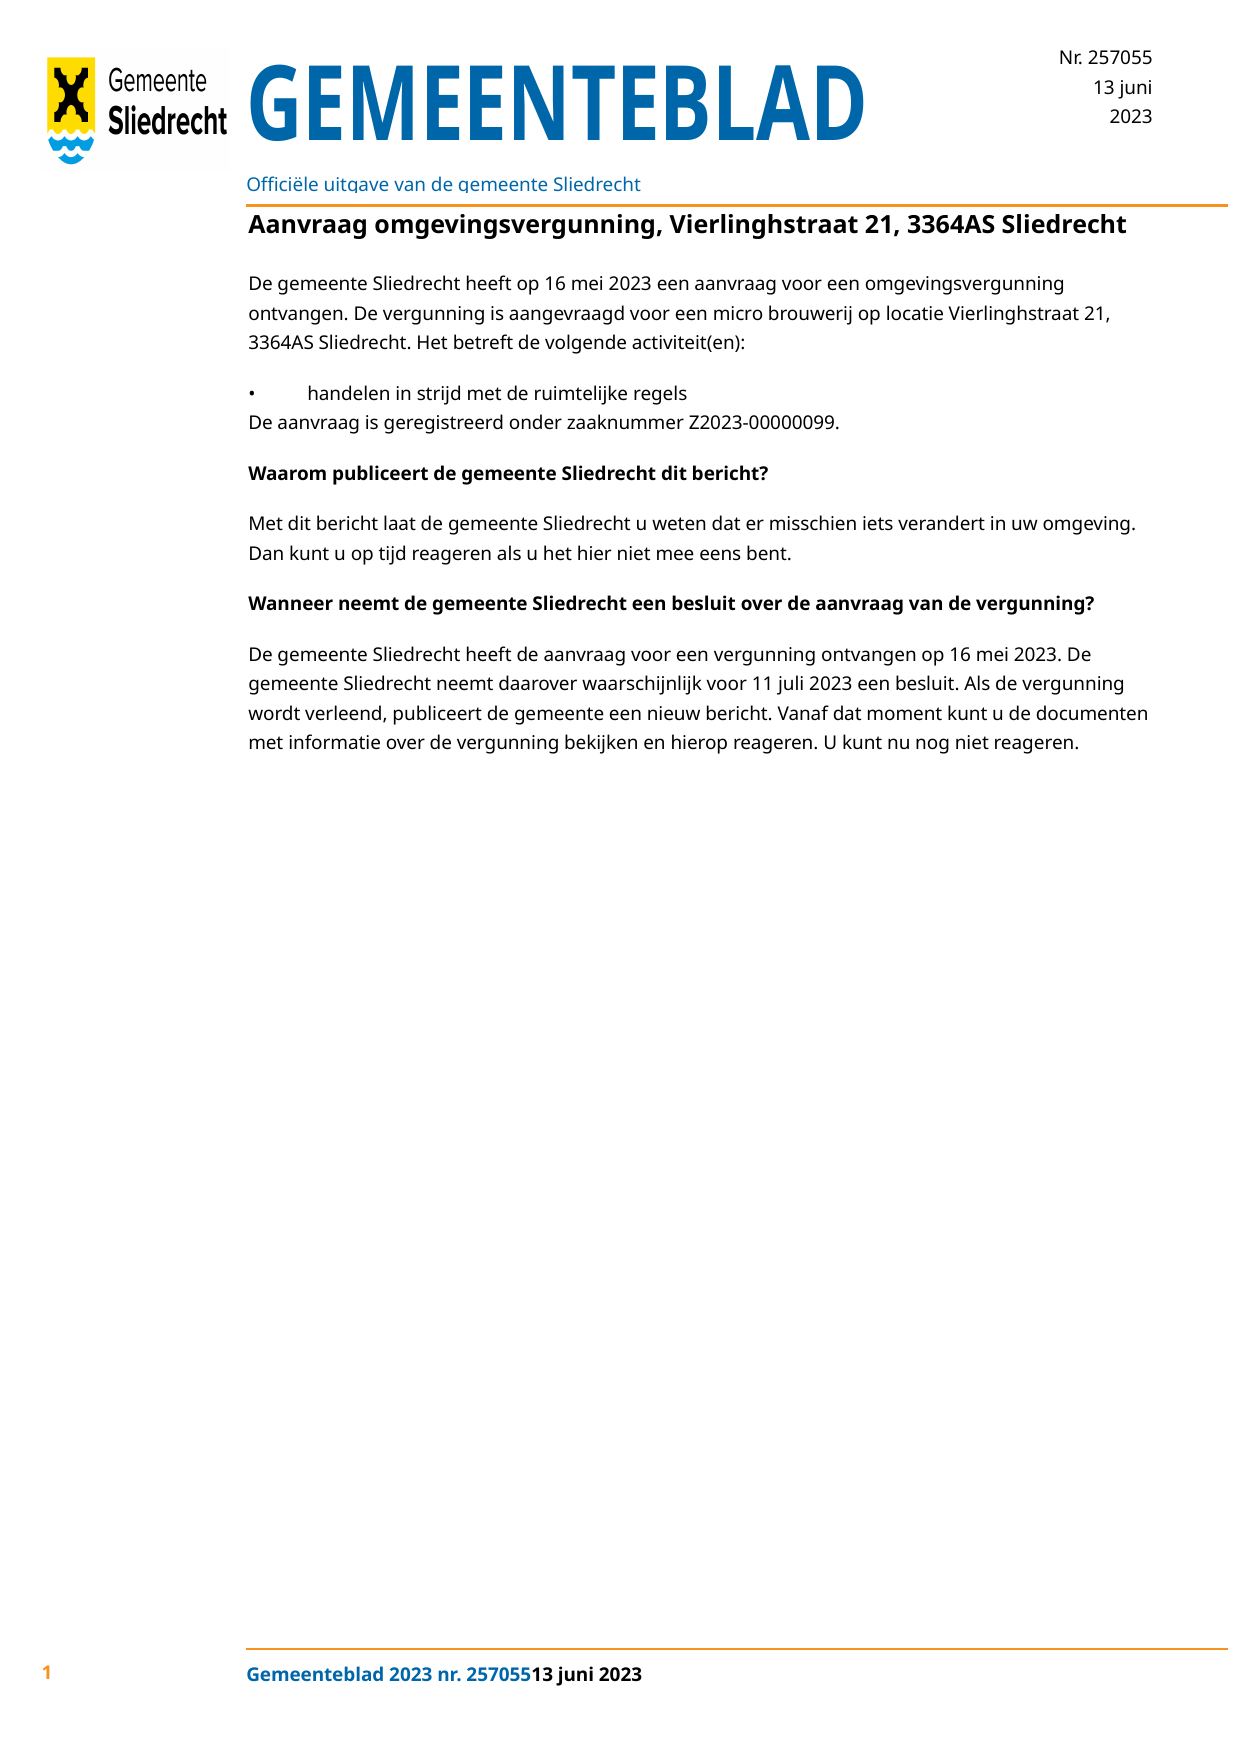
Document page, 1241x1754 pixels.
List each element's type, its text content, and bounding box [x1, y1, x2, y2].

text Waarom publiceert de gemeente Sliedrecht dit bericht? [248, 460, 1152, 486]
picture [41, 47, 231, 172]
text De gemeente Sliedrecht heeft op 16 mei 2023 een aanvraag voor een omgevingsvergunning ontvangen. De vergunning is aangevraagd voor een micro brouwerij op locatie Vierlinghstraat 21, 3364AS Sliedrecht. Het betreft de volgende activiteit(en): [248, 270, 1152, 355]
text De gemeente Sliedrecht heeft de aanvraag voor een vergunning ontvangen op 16 mei 2023. De gemeente Sliedrecht neemt daarover waarschijnlijk voor 11 juli 2023 een besluit. Als de vergunning wordt verleend, publiceert de gemeente een nieuw bericht. Vanaf dat moment kunt u de documenten met informatie over de vergunning bekijken en hierop reageren. U kunt nu nog niet reageren. [248, 641, 1152, 755]
text De aanvraag is geregistreerd onder zaaknummer Z2023-00000099. [248, 409, 1152, 435]
text Aanvraag omgevingsvergunning, Vierlinghstraat 21, 3364AS Sliedrecht [248, 207, 1152, 241]
list handelen in strijd met de ruimtelijke regels [248, 380, 1152, 406]
text Met dit bericht laat de gemeente Sliedrecht u weten dat er misschien iets verandert in uw omgeving. Dan kunt u op tijd reageren als u het hier niet mee eens bent. [248, 510, 1152, 566]
text Wanneer neemt de gemeente Sliedrecht een besluit over de aanvraag van de vergunning? [248, 590, 1152, 616]
